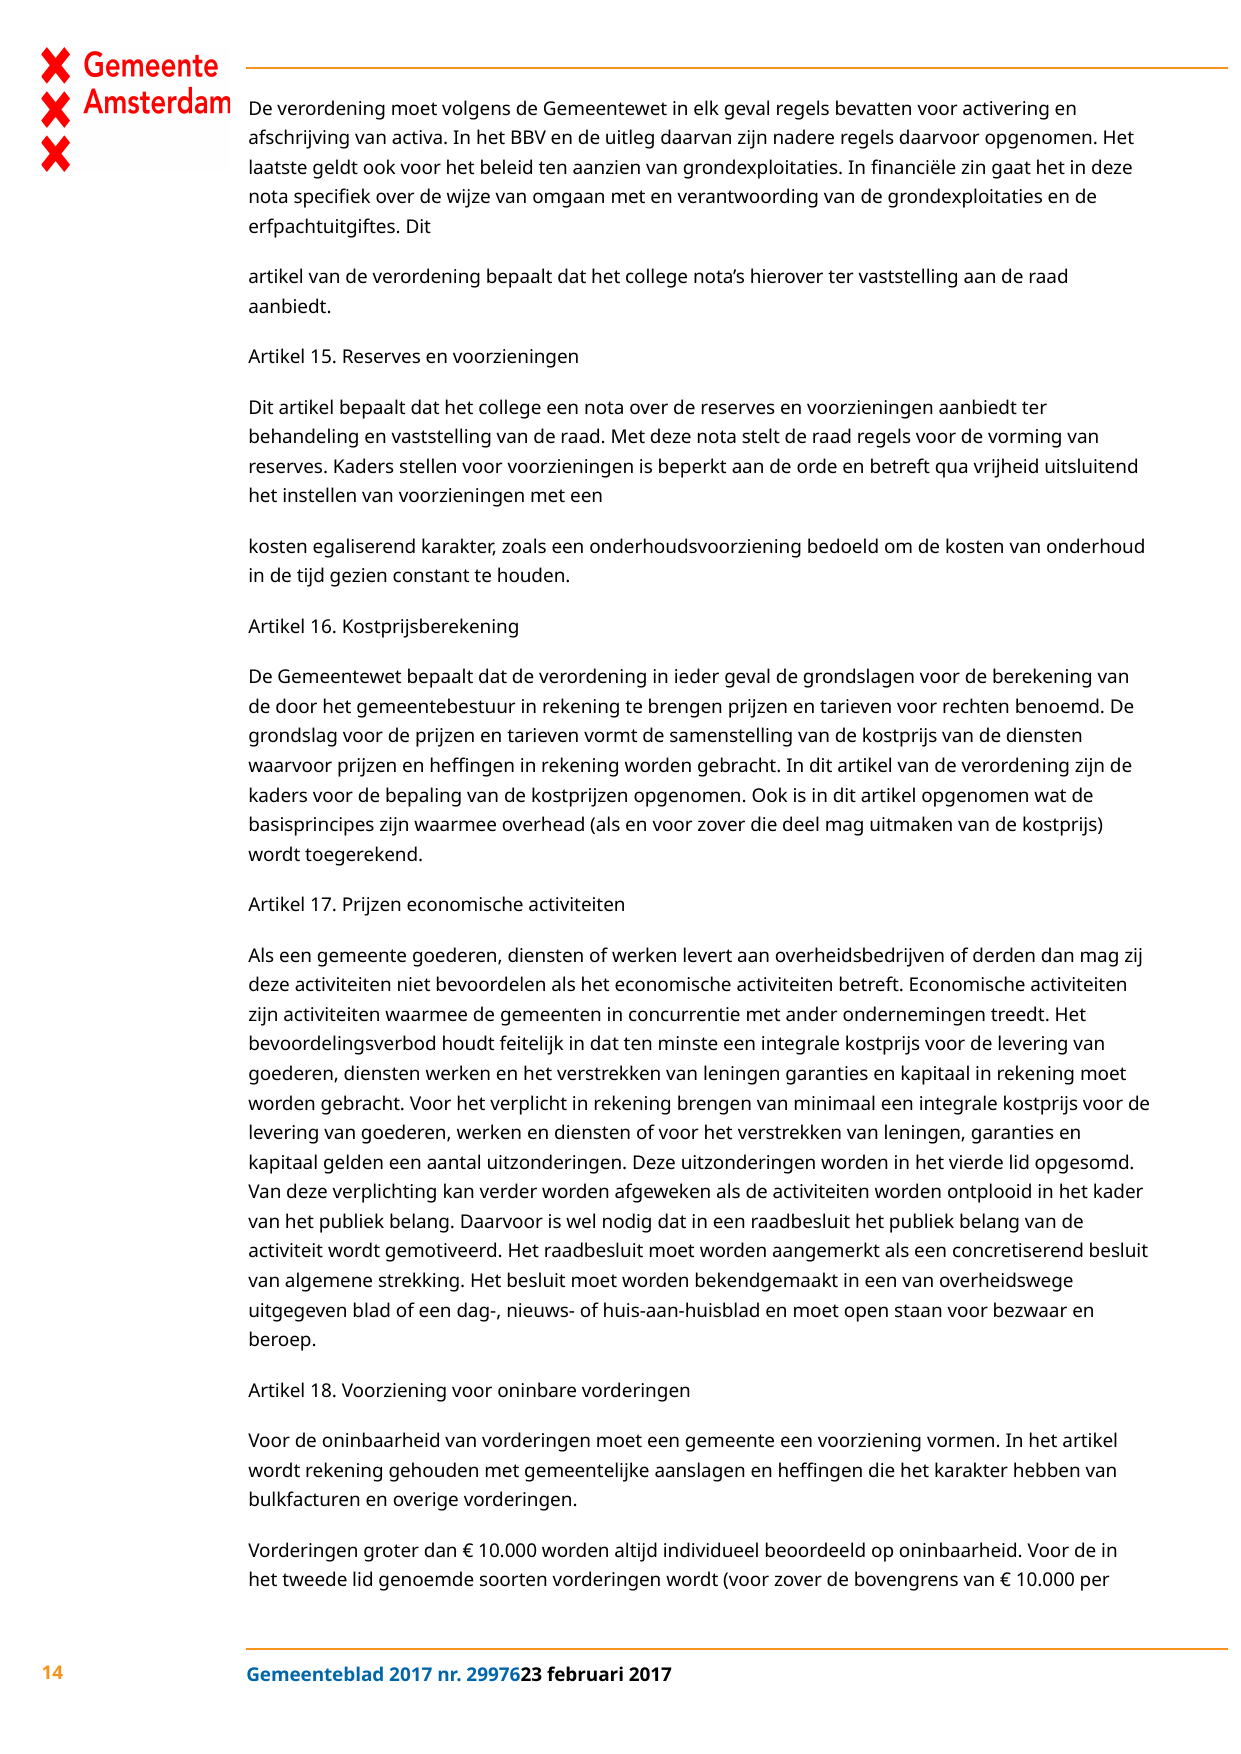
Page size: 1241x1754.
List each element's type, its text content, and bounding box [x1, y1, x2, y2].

text Vorderingen groter dan € 10.000 worden altijd individueel beoordeeld op oninbaarheid. Voor de in het tweede lid genoemde soorten vorderingen wordt (voor zover de bovengrens van € 10.000 per [248, 1537, 1152, 1592]
text Artikel 17. Prijzen economische activiteiten [248, 891, 1152, 917]
text Artikel 16. Kostprijsberekening [248, 613, 1152, 639]
text Voor de oninbaarheid van vorderingen moet een gemeente een voorziening vormen. In het artikel wordt rekening gehouden met gemeentelijke aanslagen en heffingen die het karakter hebben van bulkfacturen en overige vorderingen. [248, 1427, 1152, 1512]
text Dit artikel bepaalt dat het college een nota over de reserves en voorzieningen aanbiedt ter behandeling en vaststelling van de raad. Met deze nota stelt de raad regels voor de vorming van reserves. Kaders stellen voor voorzieningen is beperkt aan de orde en betreft qua vrijheid uitsluitend het instellen van voorzieningen met een [248, 394, 1152, 508]
text Artikel 18. Voorziening voor oninbare vorderingen [248, 1377, 1152, 1403]
text kosten egaliserend karakter, zoals een onderhoudsvoorziening bedoeld om de kosten van onderhoud in de tijd gezien constant te houden. [248, 533, 1152, 588]
text Artikel 15. Reserves en voorzieningen [248, 343, 1152, 369]
text Als een gemeente goederen, diensten of werken levert aan overheidsbedrijven of derden dan mag zij deze activiteiten niet bevoordelen als het economische activiteiten betreft. Economische activiteiten zijn activiteiten waarmee de gemeenten in concurrentie met ander ondernemingen treedt. Het bevoordelingsverbod houdt feitelijk in dat ten minste een integrale kostprijs voor de levering van goederen, diensten werken en het verstrekken van leningen garanties en kapitaal in rekening moet worden gebracht. Voor het verplicht in rekening brengen van minimaal een integrale kostprijs voor de levering van goederen, werken en diensten of voor het verstrekken van leningen, garanties en kapitaal gelden een aantal uitzonderingen. Deze uitzonderingen worden in het vierde lid opgesomd. Van deze verplichting kan verder worden afgeweken als de activiteiten worden ontplooid in het kader van het publiek belang. Daarvoor is wel nodig dat in een raadbesluit het publiek belang van de activiteit wordt gemotiveerd. Het raadbesluit moet worden aangemerkt als een concretiserend besluit van algemene strekking. Het besluit moet worden bekendgemaakt in een van overheidswege uitgegeven blad of een dag-, nieuws- of huis-aan-huisblad en moet open staan voor bezwaar en beroep. [248, 942, 1152, 1352]
picture [41, 47, 231, 172]
text De verordening moet volgens de Gemeentewet in elk geval regels bevatten voor activering en afschrijving van activa. In het BBV en de uitleg daarvan zijn nadere regels daarvoor opgenomen. Het laatste geldt ook voor het beleid ten aanzien van grondexploitaties. In financiële zin gaat het in deze nota specifiek over de wijze van omgaan met en verantwoording van de grondexploitaties en de erfpachtuitgiftes. Dit [248, 95, 1152, 239]
text De Gemeentewet bepaalt dat de verordening in ieder geval de grondslagen voor de berekening van de door het gemeentebestuur in rekening te brengen prijzen en tarieven voor rechten benoemd. De grondslag voor de prijzen en tarieven vormt de samenstelling van de kostprijs van de diensten waarvoor prijzen en heffingen in rekening worden gebracht. In dit artikel van de verordening zijn de kaders voor de bepaling van de kostprijzen opgenomen. Ook is in dit artikel opgenomen wat de basisprincipes zijn waarmee overhead (als en voor zover die deel mag uitmaken van de kostprijs) wordt toegerekend. [248, 663, 1152, 867]
text artikel van de verordening bepaalt dat het college nota’s hierover ter vaststelling aan de raad aanbiedt. [248, 263, 1152, 319]
